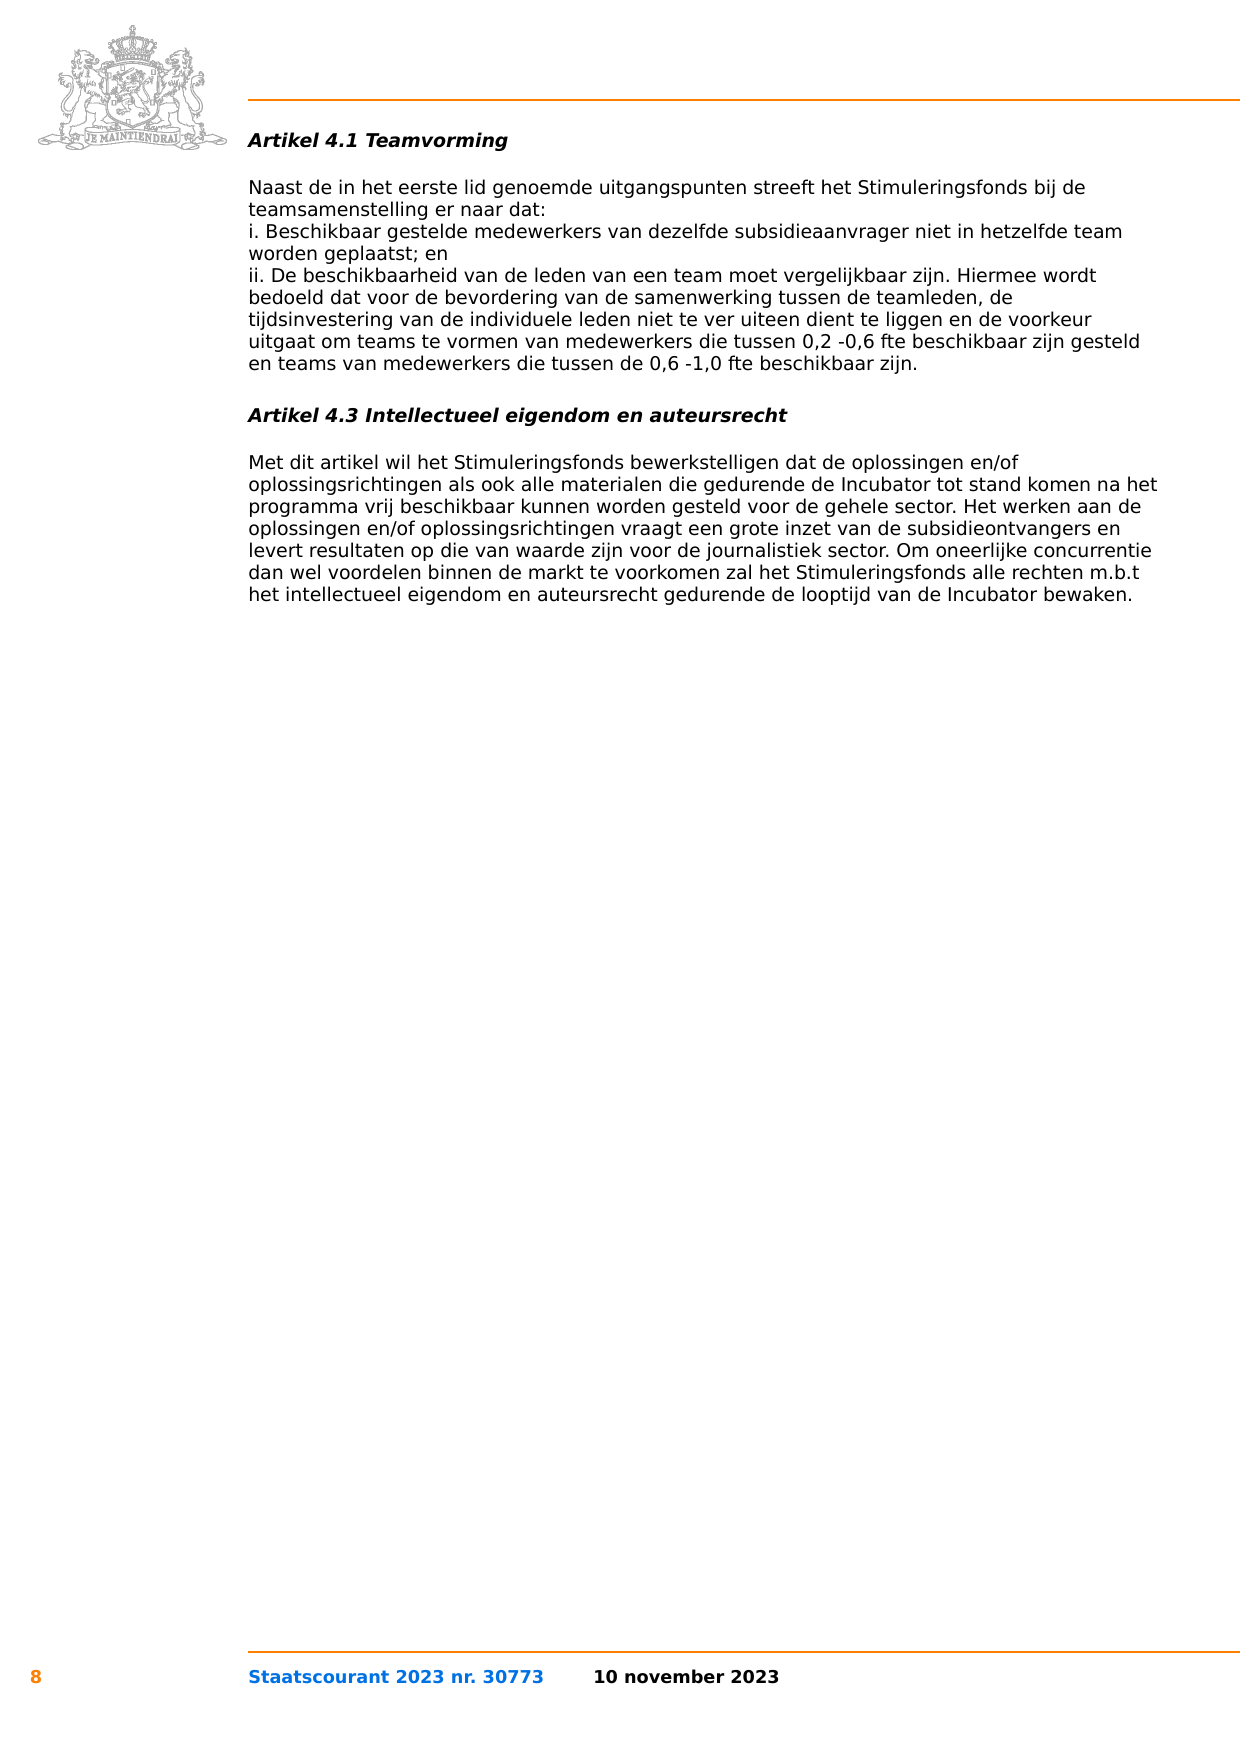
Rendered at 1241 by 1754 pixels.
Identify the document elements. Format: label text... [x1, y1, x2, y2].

subtitle Artikel 4.3 Intellectueel eigendom en auteursrecht [248, 405, 1163, 427]
subtitle Artikel 4.1 Teamvorming [248, 130, 1163, 152]
text ii. De beschikbaarheid van de leden van een team moet vergelijkbaar zijn. Hiermee wordt bedoeld dat voor de bevordering van de samenwerking tussen de teamleden, de tijdsinvestering van de individuele leden niet te ver uiteen dient te liggen en de voorkeur uitgaat om teams te vormen van medewerkers die tussen 0,2 -0,6 fte beschikbaar zijn gesteld en teams van medewerkers die tussen de 0,6 -1,0 fte beschikbaar zijn. [248, 265, 1163, 375]
picture [38, 25, 227, 150]
text i. Beschikbaar gestelde medewerkers van dezelfde subsidieaanvrager niet in hetzelfde team worden geplaatst; en [248, 221, 1163, 265]
text Met dit artikel wil het Stimuleringsfonds bewerkstelligen dat de oplossingen en/of oplossingsrichtingen als ook alle materialen die gedurende de Incubator tot stand komen na het programma vrij beschikbaar kunnen worden gesteld voor de gehele sector. Het werken aan de oplossingen en/of oplossingsrichtingen vraagt een grote inzet van de subsidieontvangers en levert resultaten op die van waarde zijn voor de journalistiek sector. Om oneerlijke concurrentie dan wel voordelen binnen de markt te voorkomen zal het Stimuleringsfonds alle rechten m.b.t het intellectueel eigendom en auteursrecht gedurende de looptijd van de Incubator bewaken. [248, 452, 1163, 606]
text Naast de in het eerste lid genoemde uitgangspunten streeft het Stimuleringsfonds bij de teamsamenstelling er naar dat: [248, 177, 1163, 221]
